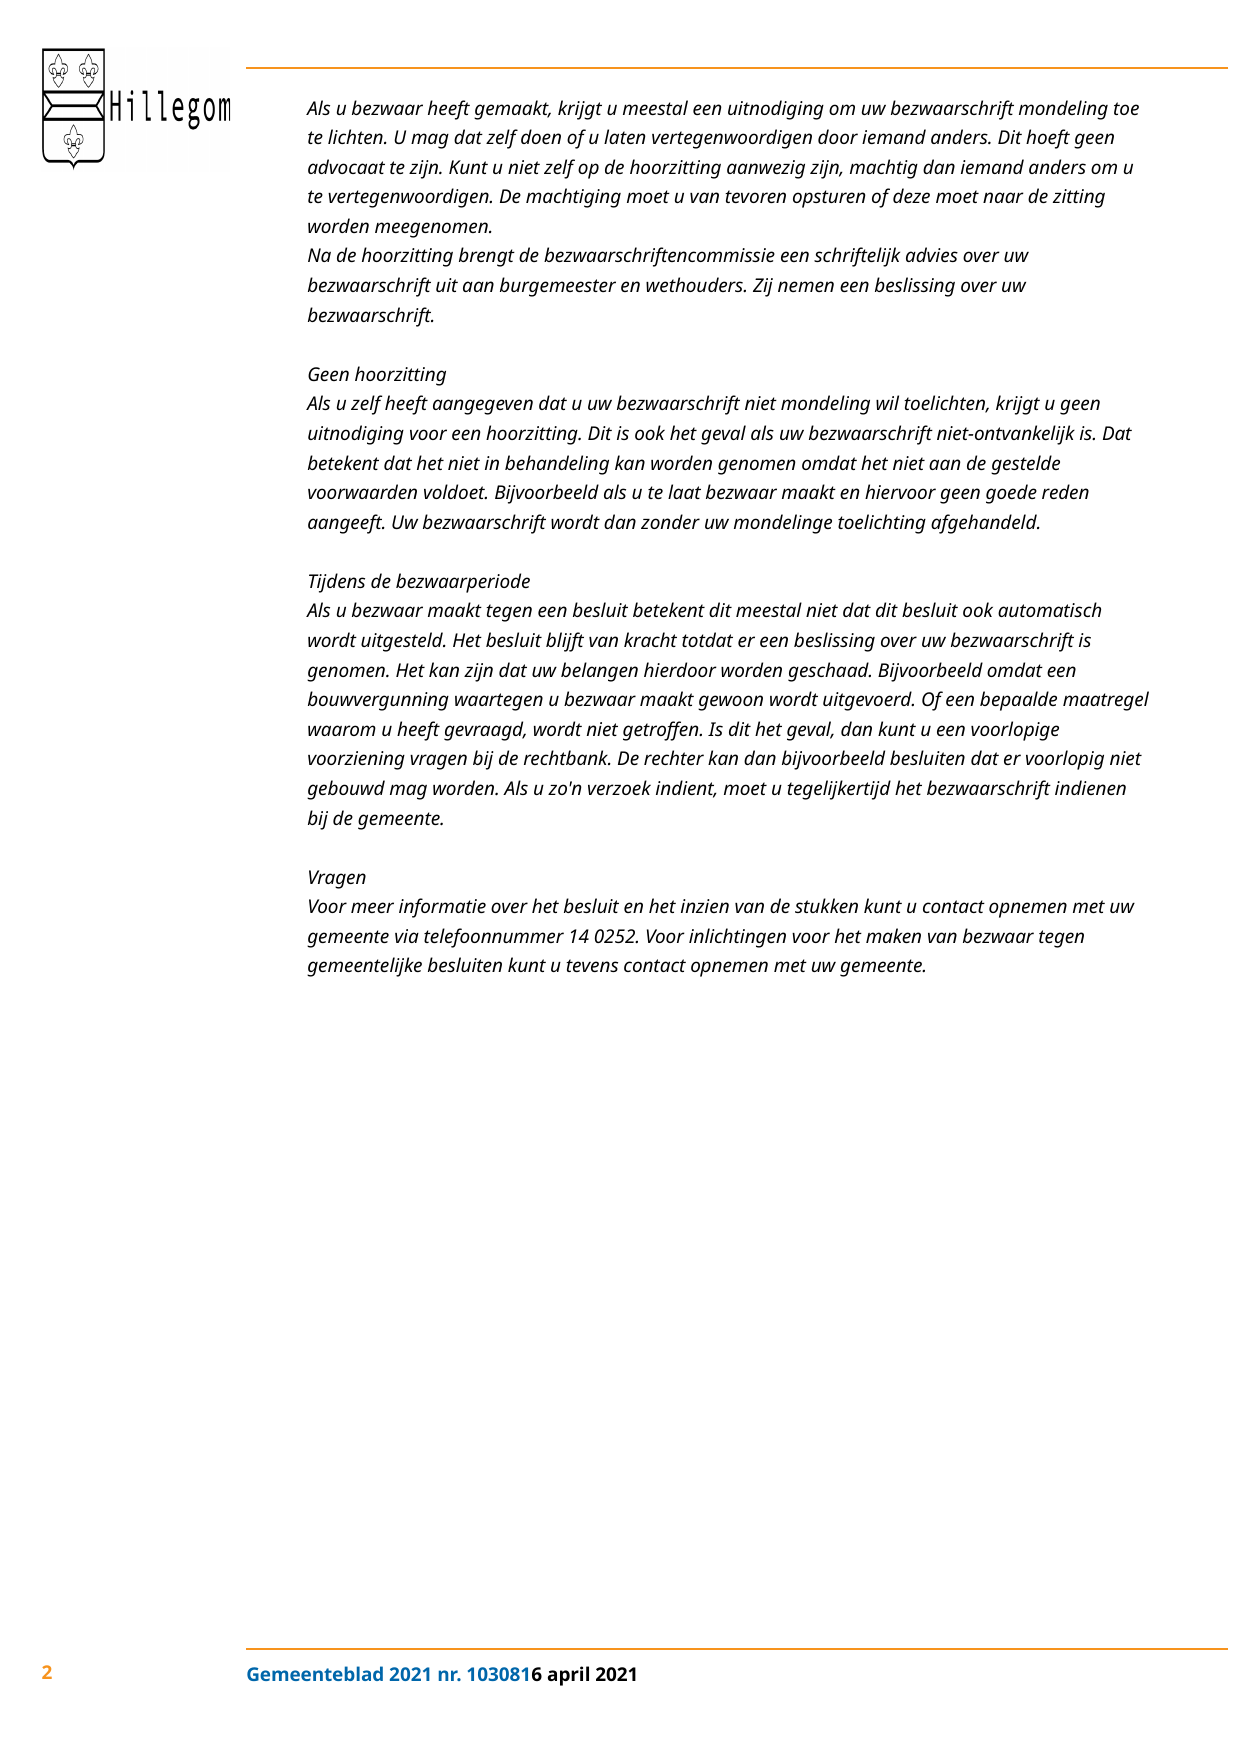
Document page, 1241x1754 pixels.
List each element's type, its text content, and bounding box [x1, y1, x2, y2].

list Als u bezwaar heeft gemaakt, krijgt u meestal een uitnodiging om uw bezwaarschrift mondeling toe te lichten. U mag dat zelf doen of u laten vertegenwoordigen door iemand anders. Dit hoeft geen advocaat te zijn. Kunt u niet zelf op de hoorzitting aanwezig zijn, machtig dan iemand anders om u te vertegenwoordigen. De machtiging moet u van tevoren opsturen of deze moet naar de zitting worden meegenomen. [248, 95, 1152, 239]
list Voor meer informatie over het besluit en het inzien van de stukken kunt u contact opnemen met uw gemeente via telefoonnummer 14 0252. Voor inlichtingen voor het maken van bezwaar tegen gemeentelijke besluiten kunt u tevens contact opnemen met uw gemeente. [248, 893, 1152, 978]
list Vragen [248, 864, 1152, 890]
list Geen hoorzitting [248, 361, 1152, 387]
list Als u bezwaar maakt tegen een besluit betekent dit meestal niet dat dit besluit ook automatisch wordt uitgesteld. Het besluit blijft van kracht totdat er een beslissing over uw bezwaarschrift is genomen. Het kan zijn dat uw belangen hierdoor worden geschaad. Bijvoorbeeld omdat een bouwvergunning waartegen u bezwaar maakt gewoon wordt uitgevoerd. Of een bepaalde maatregel waarom u heeft gevraagd, wordt niet getroffen. Is dit het geval, dan kunt u een voorlopige voorziening vragen bij de rechtbank. De rechter kan dan bijvoorbeeld besluiten dat er voorlopig niet gebouwd mag worden. Als u zo'n verzoek indient, moet u tegelijkertijd het bezwaarschrift indienen bij de gemeente. [248, 598, 1152, 831]
list Na de hoorzitting brengt de bezwaarschriftencommissie een schriftelijk advies over uw bezwaarschrift uit aan burgemeester en wethouders. Zij nemen een beslissing over uw bezwaarschrift. [248, 243, 1152, 328]
list Als u zelf heeft aangegeven dat u uw bezwaarschrift niet mondeling wil toelichten, krijgt u geen uitnodiging voor een hoorzitting. Dit is ook het geval als uw bezwaarschrift niet-ontvankelijk is. Dat betekent dat het niet in behandeling kan worden genomen omdat het niet aan de gestelde voorwaarden voldoet. Bijvoorbeeld als u te laat bezwaar maakt en hiervoor geen goede reden aangeeft. Uw bezwaarschrift wordt dan zonder uw mondelinge toelichting afgehandeld. [248, 391, 1152, 535]
list Tijdens de bezwaarperiode [248, 568, 1152, 594]
picture [41, 47, 231, 172]
